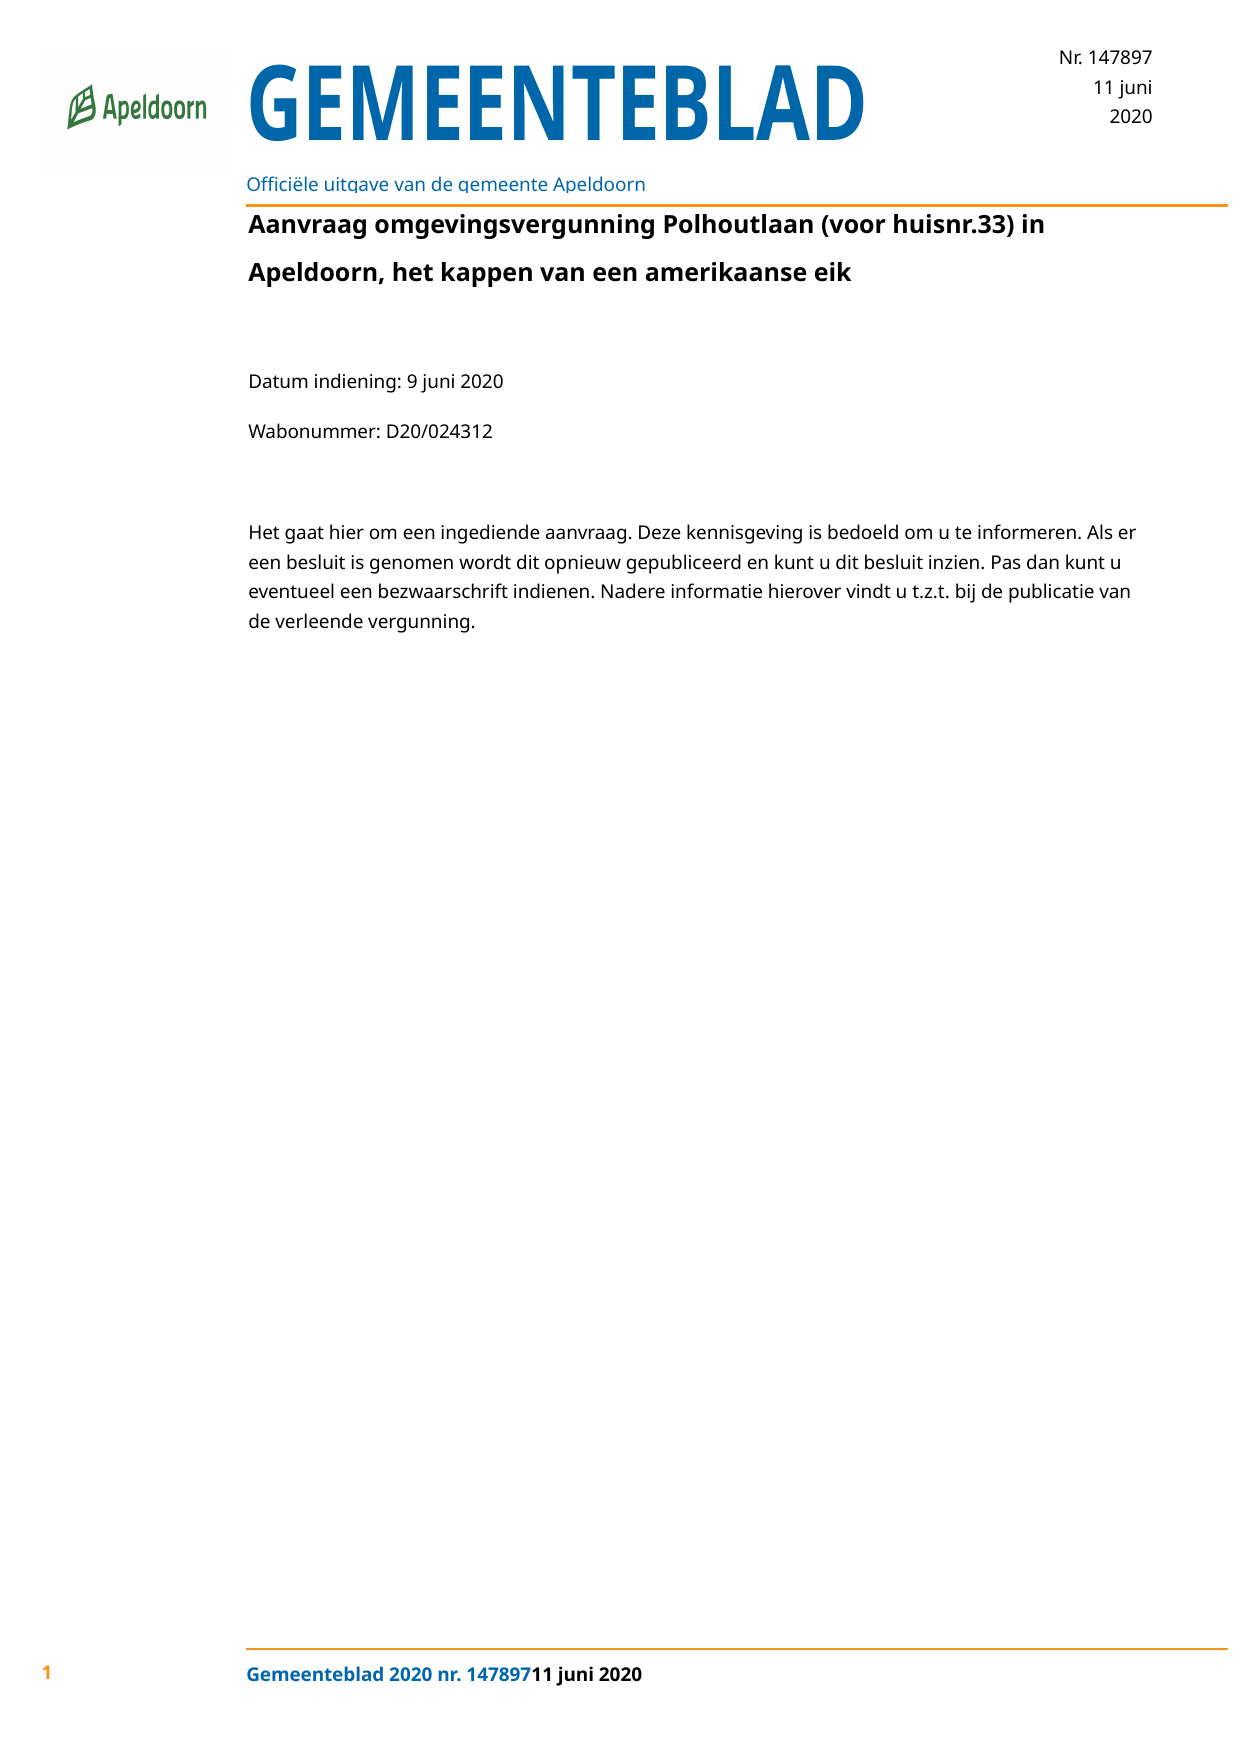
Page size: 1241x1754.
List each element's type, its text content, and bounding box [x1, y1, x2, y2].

text Wabonummer: D20/024312 [248, 419, 1152, 444]
text Datum indiening: 9 juni 2020 [248, 368, 1152, 394]
text Aanvraag omgevingsvergunning Polhoutlaan (voor huisnr.33) in Apeldoorn, het kappen van een amerikaanse eik [248, 207, 1152, 288]
picture [41, 47, 231, 172]
text Het gaat hier om een ingediende aanvraag. Deze kennisgeving is bedoeld om u te informeren. Als er een besluit is genomen wordt dit opnieuw gepubliceerd en kunt u dit besluit inzien. Pas dan kunt u eventueel een bezwaarschrift indienen. Nadere informatie hierover vindt u t.z.t. bij de publicatie van de verleende vergunning. [248, 519, 1152, 634]
